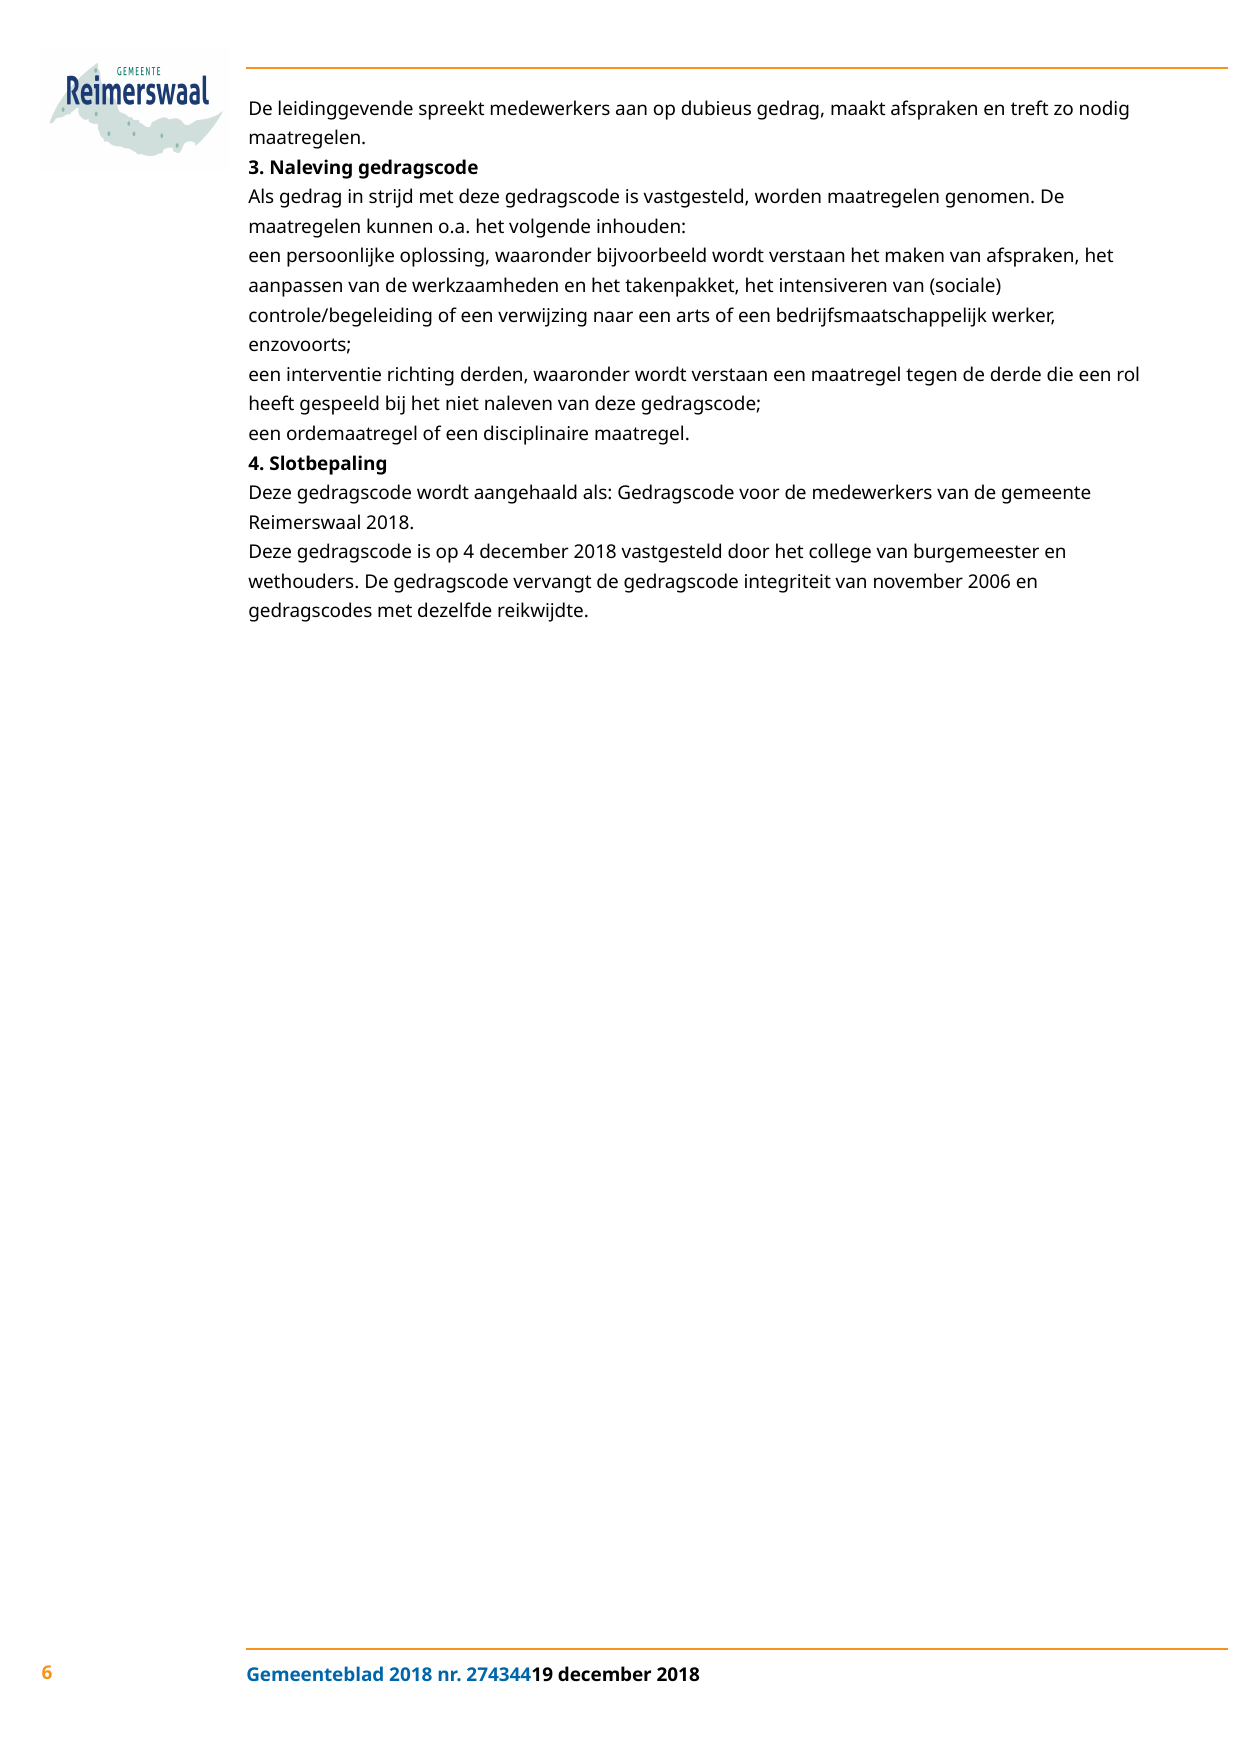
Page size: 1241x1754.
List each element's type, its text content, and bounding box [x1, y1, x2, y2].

text Als gedrag in strijd met deze gedragscode is vastgesteld, worden maatregelen genomen. De maatregelen kunnen o.a. het volgende inhouden: [248, 183, 1152, 239]
picture [41, 47, 231, 172]
text 3. Naleving gedragscode [248, 154, 1152, 180]
text een persoonlijke oplossing, waaronder bijvoorbeeld wordt verstaan het maken van afspraken, het aanpassen van de werkzaamheden en het takenpakket, het intensiveren van (sociale) controle/begeleiding of een verwijzing naar een arts of een bedrijfsmaatschappelijk werker, enzovoorts; [248, 243, 1152, 357]
text De leidinggevende spreekt medewerkers aan op dubieus gedrag, maakt afspraken en treft zo nodig maatregelen. [248, 95, 1152, 150]
text Deze gedragscode wordt aangehaald als: Gedragscode voor de medewerkers van de gemeente Reimerswaal 2018. [248, 479, 1152, 535]
text een ordemaatregel of een disciplinaire maatregel. [248, 420, 1152, 446]
text 4. Slotbepaling [248, 450, 1152, 476]
text een interventie richting derden, waaronder wordt verstaan een maatregel tegen de derde die een rol heeft gespeeld bij het niet naleven van deze gedragscode; [248, 361, 1152, 416]
text Deze gedragscode is op 4 december 2018 vastgesteld door het college van burgemeester en wethouders. De gedragscode vervangt de gedragscode integriteit van november 2006 en gedragscodes met dezelfde reikwijdte. [248, 538, 1152, 623]
